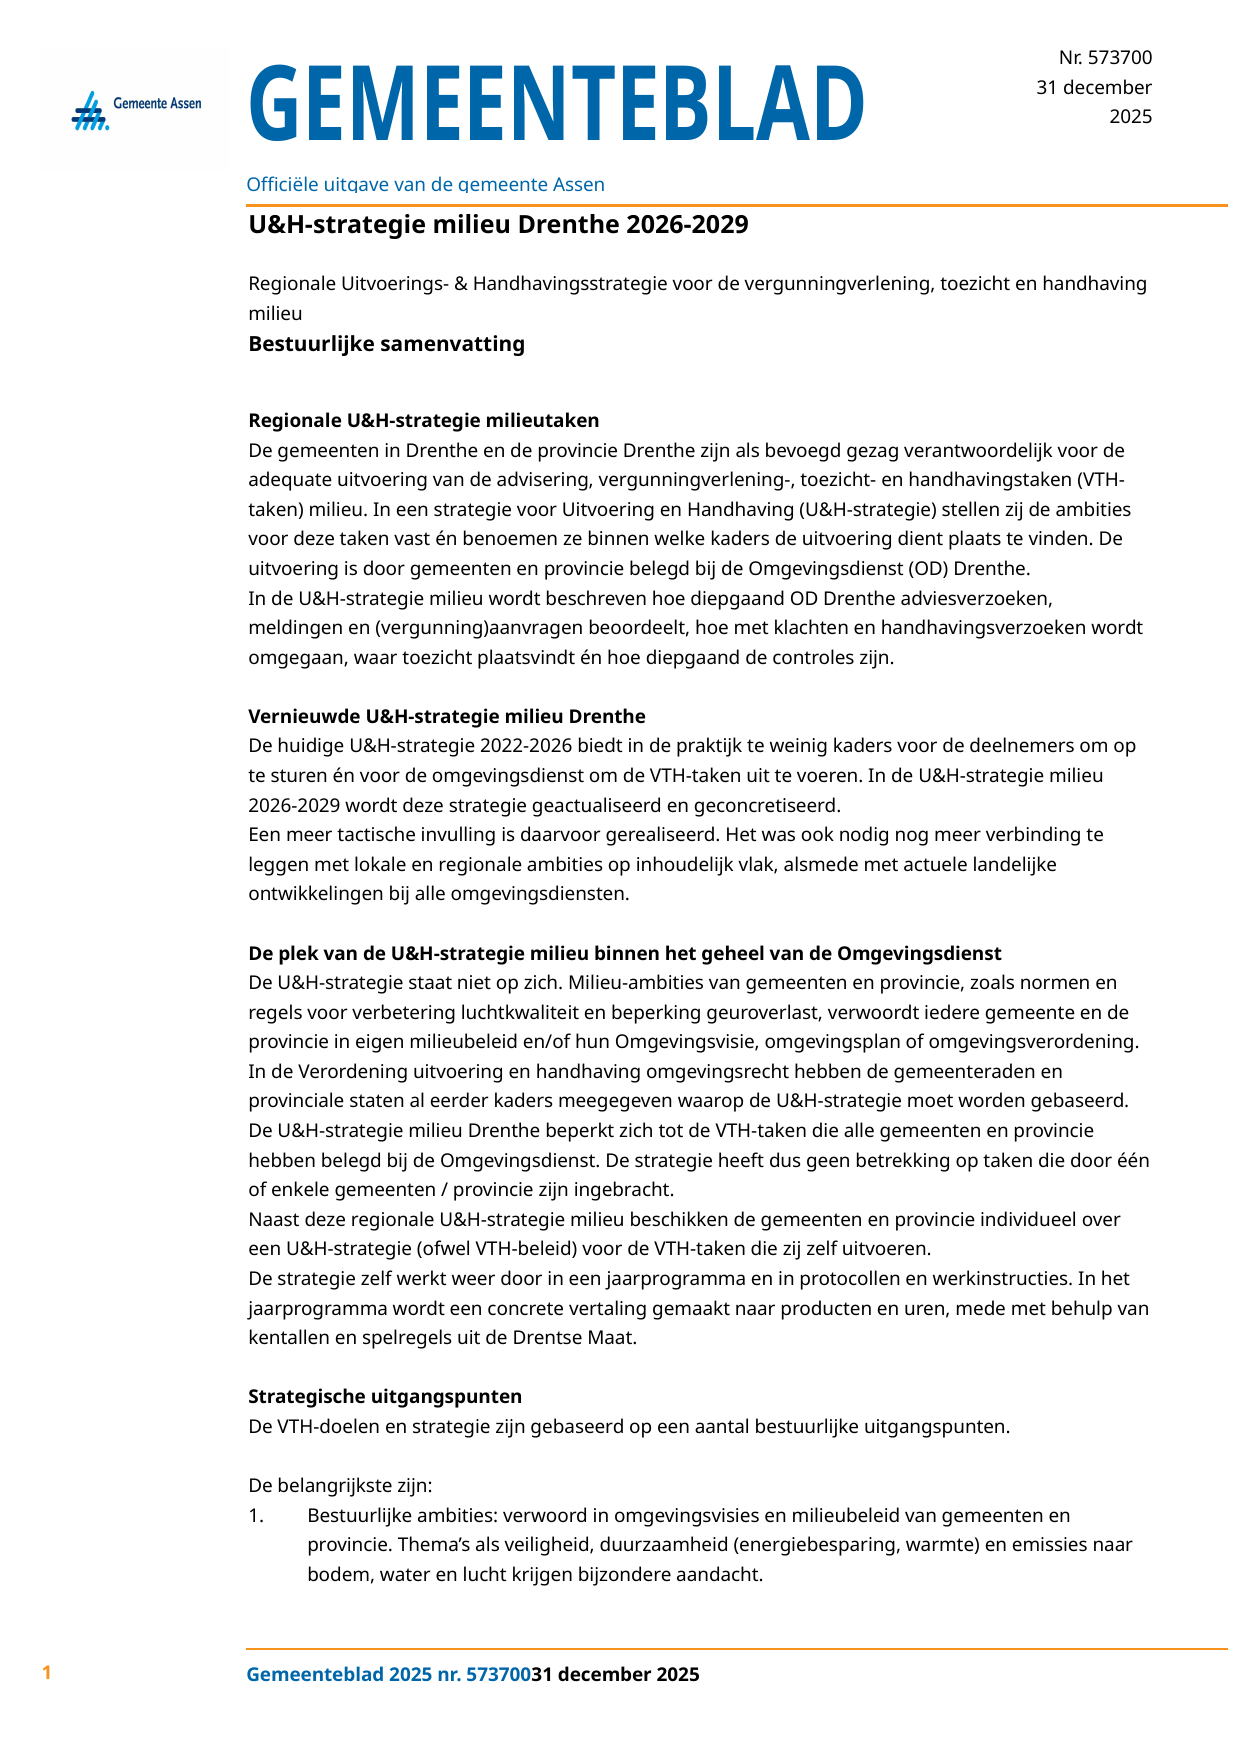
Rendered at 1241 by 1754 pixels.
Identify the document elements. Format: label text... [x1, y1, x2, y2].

text De strategie zelf werkt weer door in een jaarprogramma en in protocollen en werkinstructies. In het jaarprogramma wordt een concrete vertaling gemaakt naar producten en uren, mede met behulp van kentallen en spelregels uit de Drentse Maat. [248, 1265, 1152, 1350]
text De belangrijkste zijn: [248, 1472, 1152, 1498]
text De U&H-strategie milieu Drenthe beperkt zich tot de VTH-taken die alle gemeenten en provincie hebben belegd bij de Omgevingsdienst. De strategie heeft dus geen betrekking op taken die door één of enkele gemeenten / provincie zijn ingebracht. [248, 1117, 1152, 1202]
text Vernieuwde U&H-strategie milieu Drenthe [248, 703, 1152, 729]
picture [41, 47, 231, 172]
text In de U&H-strategie milieu wordt beschreven hoe diepgaand OD Drenthe adviesverzoeken, meldingen en (vergunning)aanvragen beoordeelt, hoe met klachten en handhavingsverzoeken wordt omgegaan, waar toezicht plaatsvindt én hoe diepgaand de controles zijn. [248, 585, 1152, 669]
text De huidige U&H-strategie 2022-2026 biedt in de praktijk te weinig kaders voor de deelnemers om op te sturen én voor de omgevingsdienst om de VTH-taken uit te voeren. In de U&H-strategie milieu 2026-2029 wordt deze strategie geactualiseerd en geconcretiseerd. [248, 733, 1152, 817]
text De plek van de U&H-strategie milieu binnen het geheel van de Omgevingsdienst [248, 940, 1152, 965]
text Bestuurlijke samenvatting [248, 329, 1152, 358]
text Regionale U&H-strategie milieutaken [248, 407, 1152, 433]
list Bestuurlijke ambities: verwoord in omgevingsvisies en milieubeleid van gemeenten en provincie. Thema’s als veiligheid, duurzaamheid (energiebesparing, warmte) en emissies naar bodem, water en lucht krijgen bijzondere aandacht. [248, 1502, 1152, 1587]
text Strategische uitgangspunten [248, 1383, 1152, 1409]
text De U&H-strategie staat niet op zich. Milieu-ambities van gemeenten en provincie, zoals normen en regels voor verbetering luchtkwaliteit en beperking geuroverlast, verwoordt iedere gemeente en de provincie in eigen milieubeleid en/of hun Omgevingsvisie, omgevingsplan of omgevingsverordening. In de Verordening uitvoering en handhaving omgevingsrecht hebben de gemeenteraden en provinciale staten al eerder kaders meegegeven waarop de U&H-strategie moet worden gebaseerd. [248, 969, 1152, 1113]
text De VTH-doelen en strategie zijn gebaseerd op een aantal bestuurlijke uitgangspunten. [248, 1413, 1152, 1439]
text Een meer tactische invulling is daarvoor gerealiseerd. Het was ook nodig nog meer verbinding te leggen met lokale en regionale ambities op inhoudelijk vlak, alsmede met actuele landelijke ontwikkelingen bij alle omgevingsdiensten. [248, 821, 1152, 906]
text U&H-strategie milieu Drenthe 2026-2029 [248, 207, 1152, 241]
text Naast deze regionale U&H-strategie milieu beschikken de gemeenten en provincie individueel over een U&H-strategie (ofwel VTH-beleid) voor de VTH-taken die zij zelf uitvoeren. [248, 1206, 1152, 1261]
text Regionale Uitvoerings- & Handhavingsstrategie voor de vergunningverlening, toezicht en handhaving milieu [248, 270, 1152, 326]
text De gemeenten in Drenthe en de provincie Drenthe zijn als bevoegd gezag verantwoordelijk voor de adequate uitvoering van de advisering, vergunningverlening-, toezicht- en handhavingstaken (VTH-taken) milieu. In een strategie voor Uitvoering en Handhaving (U&H-strategie) stellen zij de ambities voor deze taken vast én benoemen ze binnen welke kaders de uitvoering dient plaats te vinden. De uitvoering is door gemeenten en provincie belegd bij de Omgevingsdienst (OD) Drenthe. [248, 437, 1152, 581]
